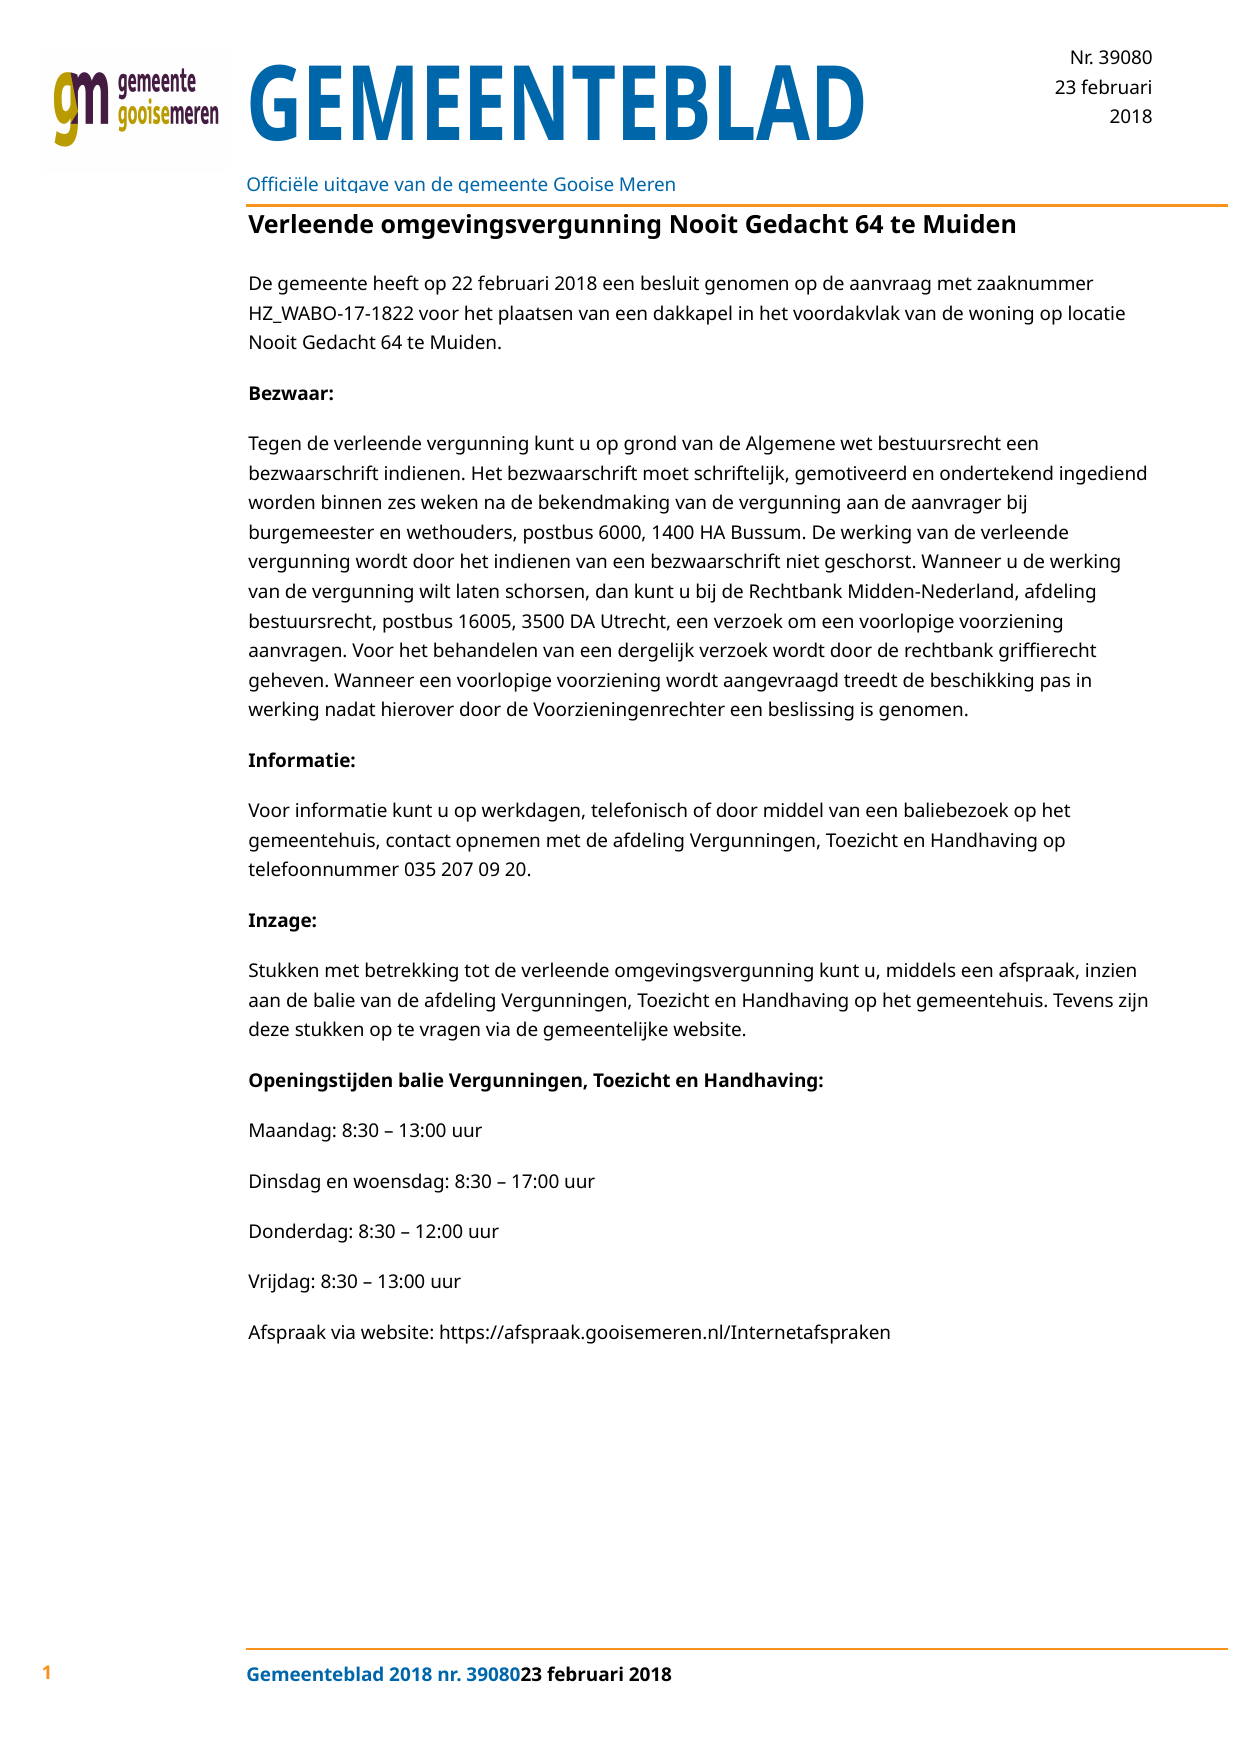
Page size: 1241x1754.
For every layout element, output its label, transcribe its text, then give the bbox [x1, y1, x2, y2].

text Afspraak via website: https://afspraak.gooisemeren.nl/Internetafspraken [248, 1319, 1152, 1345]
picture [41, 47, 231, 172]
text Tegen de verleende vergunning kunt u op grond van de Algemene wet bestuursrecht een bezwaarschrift indienen. Het bezwaarschrift moet schriftelijk, gemotiveerd en ondertekend ingediend worden binnen zes weken na de bekendmaking van de vergunning aan de aanvrager bij burgemeester en wethouders, postbus 6000, 1400 HA Bussum. De werking van de verleende vergunning wordt door het indienen van een bezwaarschrift niet geschorst. Wanneer u de werking van de vergunning wilt laten schorsen, dan kunt u bij de Rechtbank Midden-Nederland, afdeling bestuursrecht, postbus 16005, 3500 DA Utrecht, een verzoek om een voorlopige voorziening aanvragen. Voor het behandelen van een dergelijk verzoek wordt door de rechtbank griffierecht geheven. Wanneer een voorlopige voorziening wordt aangevraagd treedt de beschikking pas in werking nadat hierover door de Voorzieningenrechter een beslissing is genomen. [248, 430, 1152, 722]
text Dinsdag en woensdag: 8:30 – 17:00 uur [248, 1168, 1152, 1193]
text Informatie: [248, 747, 1152, 773]
text Stukken met betrekking tot de verleende omgevingsvergunning kunt u, middels een afspraak, inzien aan de balie van de afdeling Vergunningen, Toezicht en Handhaving op het gemeentehuis. Tevens zijn deze stukken op te vragen via de gemeentelijke website. [248, 957, 1152, 1042]
text Openingstijden balie Vergunningen, Toezicht en Handhaving: [248, 1067, 1152, 1093]
text Voor informatie kunt u op werkdagen, telefonisch of door middel van een baliebezoek op het gemeentehuis, contact opnemen met de afdeling Vergunningen, Toezicht en Handhaving op telefoonnummer 035 207 09 20. [248, 797, 1152, 882]
text Donderdag: 8:30 – 12:00 uur [248, 1218, 1152, 1244]
text De gemeente heeft op 22 februari 2018 een besluit genomen op de aanvraag met zaaknummer HZ_WABO-17-1822 voor het plaatsen van een dakkapel in het voordakvlak van de woning op locatie Nooit Gedacht 64 te Muiden. [248, 270, 1152, 355]
text Bezwaar: [248, 380, 1152, 406]
text Maandag: 8:30 – 13:00 uur [248, 1117, 1152, 1143]
text Inzage: [248, 907, 1152, 933]
text Verleende omgevingsvergunning Nooit Gedacht 64 te Muiden [248, 207, 1152, 241]
text Vrijdag: 8:30 – 13:00 uur [248, 1269, 1152, 1294]
